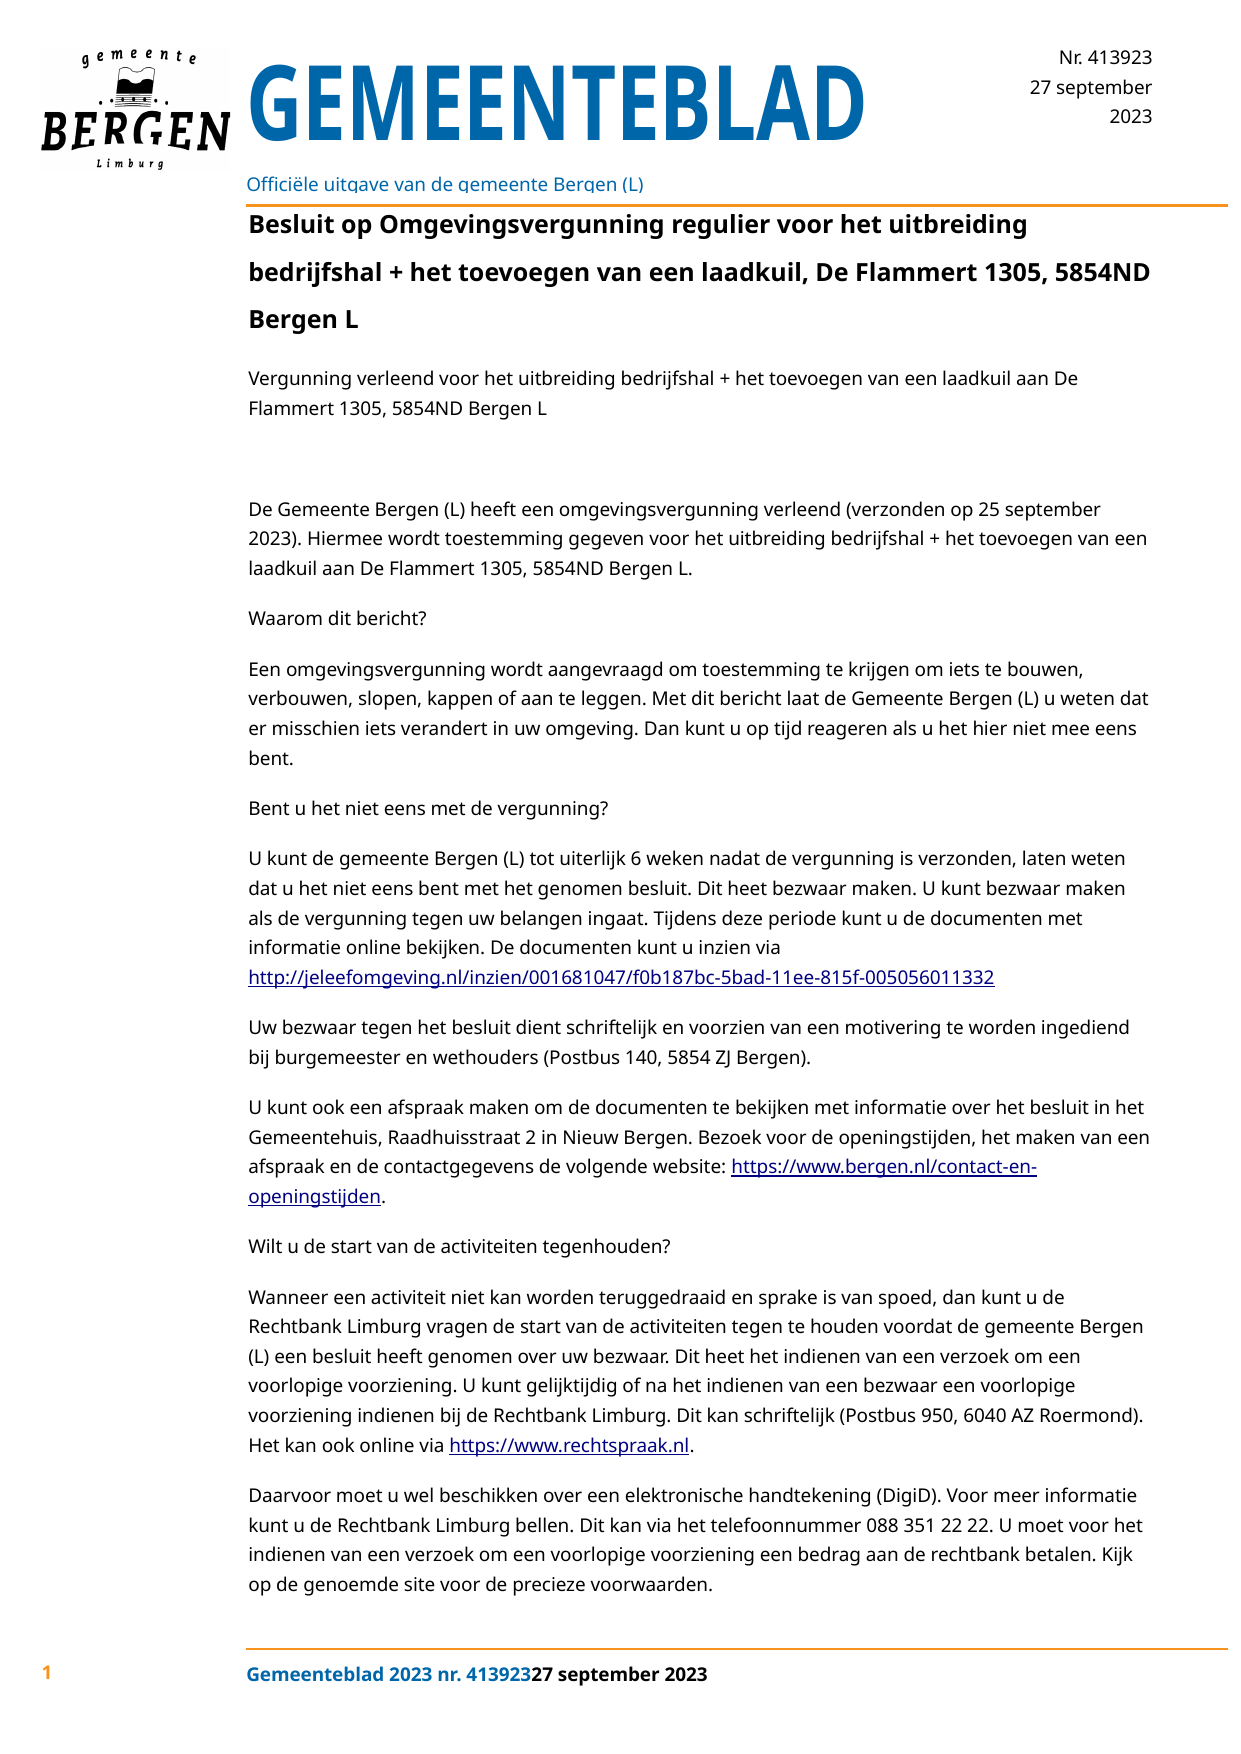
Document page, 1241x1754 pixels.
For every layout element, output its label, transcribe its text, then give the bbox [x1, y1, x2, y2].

picture [41, 47, 231, 172]
text De Gemeente Bergen (L) heeft een omgevingsvergunning verleend (verzonden op 25 september 2023). Hiermee wordt toestemming gegeven voor het uitbreiding bedrijfshal + het toevoegen van een laadkuil aan De Flammert 1305, 5854ND Bergen L. [248, 496, 1152, 581]
text U kunt de gemeente Bergen (L) tot uiterlijk 6 weken nadat de vergunning is verzonden, laten weten dat u het niet eens bent met het genomen besluit. Dit heet bezwaar maken. U kunt bezwaar maken als de vergunning tegen uw belangen ingaat. Tijdens deze periode kunt u de documenten met informatie online bekijken. De documenten kunt u inzien via http://jeleefomgeving.nl/inzien/001681047/f0b187bc-5bad-11ee-815f-005056011332 [248, 846, 1152, 989]
text U kunt ook een afspraak maken om de documenten te bekijken met informatie over het besluit in het Gemeentehuis, Raadhuisstraat 2 in Nieuw Bergen. Bezoek voor de openingstijden, het maken van een afspraak en de contactgegevens de volgende website: https://www.bergen.nl/contact-en-openingstijden. [248, 1094, 1152, 1209]
text Daarvoor moet u wel beschikken over een elektronische handtekening (DigiD). Voor meer informatie kunt u de Rechtbank Limburg bellen. Dit kan via het telefoonnummer 088 351 22 22. U moet voor het indienen van een verzoek om een voorlopige voorziening een bedrag aan de rechtbank betalen. Kijk op de genoemde site voor de precieze voorwaarden. [248, 1482, 1152, 1597]
text Wilt u de start van de activiteiten tegenhouden? [248, 1233, 1152, 1259]
text Waarom dit bericht? [248, 606, 1152, 631]
text Een omgevingsvergunning wordt aangevraagd om toestemming te krijgen om iets te bouwen, verbouwen, slopen, kappen of aan te leggen. Met dit bericht laat de Gemeente Bergen (L) u weten dat er misschien iets verandert in uw omgeving. Dan kunt u op tijd reageren als u het hier niet mee eens bent. [248, 656, 1152, 770]
text Wanneer een activiteit niet kan worden teruggedraaid en sprake is van spoed, dan kunt u de Rechtbank Limburg vragen de start van de activiteiten tegen te houden voordat de gemeente Bergen (L) een besluit heeft genomen over uw bezwaar. Dit heet het indienen van een verzoek om een voorlopige voorziening. U kunt gelijktijdig of na het indienen van een bezwaar een voorlopige voorziening indienen bij de Rechtbank Limburg. Dit kan schriftelijk (Postbus 950, 6040 AZ Roermond). Het kan ook online via https://www.rechtspraak.nl. [248, 1284, 1152, 1457]
text Bent u het niet eens met de vergunning? [248, 795, 1152, 821]
text Uw bezwaar tegen het besluit dient schriftelijk en voorzien van een motivering te worden ingediend bij burgemeester en wethouders (Postbus 140, 5854 ZJ Bergen). [248, 1014, 1152, 1069]
text Besluit op Omgevingsvergunning regulier voor het uitbreiding bedrijfshal + het toevoegen van een laadkuil, De Flammert 1305, 5854ND Bergen L [248, 207, 1152, 336]
text Vergunning verleend voor het uitbreiding bedrijfshal + het toevoegen van een laadkuil aan De Flammert 1305, 5854ND Bergen L [248, 366, 1152, 421]
